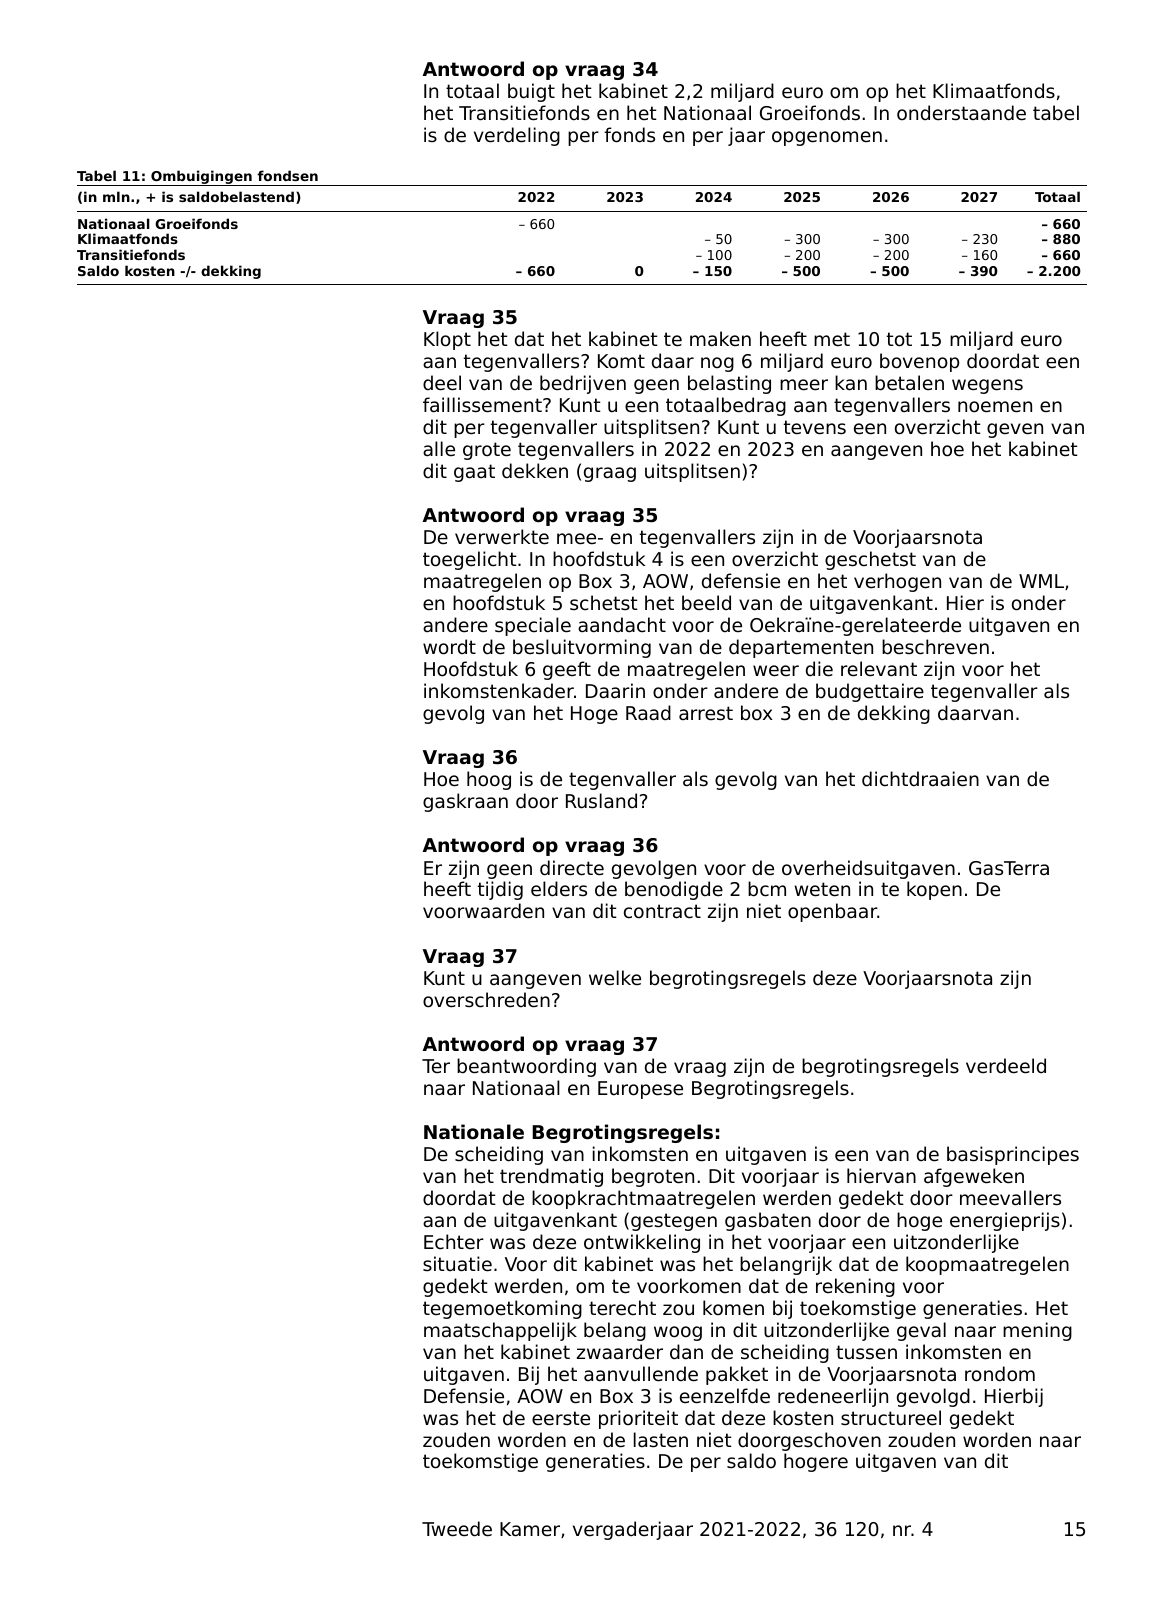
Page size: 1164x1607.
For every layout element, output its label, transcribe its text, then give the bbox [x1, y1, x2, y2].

table_cell [827, 212, 915, 232]
table_cell 2027 [915, 186, 1004, 211]
table_cell [915, 212, 1004, 232]
table_cell Saldo kosten -/- dekking [77, 264, 472, 284]
table_cell – 160 [915, 248, 1004, 264]
table_cell 2024 [650, 186, 738, 211]
table_cell – 500 [827, 264, 915, 284]
subtitle Vraag 37 [422, 946, 1087, 967]
table_cell – 200 [827, 248, 915, 264]
text Hoe hoog is de tegenvaller als gevolg van het dichtdraaien van de gaskraan door Rusland? [422, 769, 1087, 813]
table_cell [650, 212, 738, 232]
table_cell Transitiefonds [77, 248, 472, 264]
table_cell – 300 [738, 232, 827, 248]
table_cell – 150 [650, 264, 738, 284]
table_cell [738, 212, 827, 232]
table_cell – 50 [650, 232, 738, 248]
subtitle Antwoord op vraag 36 [422, 835, 1087, 857]
table_cell [561, 212, 649, 232]
table_cell [561, 248, 649, 264]
table_cell – 660 [1004, 212, 1087, 232]
table_cell 2026 [827, 186, 915, 211]
subtitle Antwoord op vraag 34 [422, 59, 1087, 81]
text Kunt u aangeven welke begrotingsregels deze Voorjaarsnota zijn overschreden? [422, 967, 1087, 1011]
table_header Tabel 11: Ombuigingen fondsen [77, 169, 1087, 184]
table_cell 0 [561, 264, 649, 284]
table_cell – 300 [827, 232, 915, 248]
table_cell – 660 [1004, 248, 1087, 264]
text De verwerkte mee- en tegenvallers zijn in de Voorjaarsnota toegelicht. In hoofdstuk 4 is een overzicht geschetst van de maatregelen op Box 3, AOW, defensie en het verhogen van de WML, en hoofdstuk 5 schetst het beeld van de uitgavenkant. Hier is onder andere speciale aandacht voor de Oekraïne-gerelateerde uitgaven en wordt de besluitvorming van de departementen beschreven. Hoofdstuk 6 geeft de maatregelen weer die relevant zijn voor het inkomstenkader. Daarin onder andere de budgettaire tegenvaller als gevolg van het Hoge Raad arrest box 3 en de dekking daarvan. [422, 527, 1087, 725]
table_cell 2025 [738, 186, 827, 211]
subtitle Antwoord op vraag 35 [422, 505, 1087, 527]
table_cell – 660 [473, 212, 561, 232]
table_cell (in mln., + is saldobelastend) [77, 186, 472, 211]
text Ter beantwoording van de vraag zijn de begrotingsregels verdeeld naar Nationaal en Europese Begrotingsregels. [422, 1056, 1087, 1099]
text Klopt het dat het kabinet te maken heeft met 10 tot 15 miljard euro aan tegenvallers? Komt daar nog 6 miljard euro bovenop doordat een deel van de bedrijven geen belasting meer kan betalen wegens faillissement? Kunt u een totaalbedrag aan tegenvallers noemen en dit per tegenvaller uitsplitsen? Kunt u tevens een overzicht geven van alle grote tegenvallers in 2022 en 2023 en aangeven hoe het kabinet dit gaat dekken (graag uitsplitsen)? [422, 329, 1087, 483]
table_cell 2022 [473, 186, 561, 211]
subtitle Vraag 36 [422, 747, 1087, 769]
table_cell – 100 [650, 248, 738, 264]
table_cell – 200 [738, 248, 827, 264]
table_cell – 2.200 [1004, 264, 1087, 284]
text De scheiding van inkomsten en uitgaven is een van de basisprincipes van het trendmatig begroten. Dit voorjaar is hiervan afgeweken doordat de koopkrachtmaatregelen werden gedekt door meevallers aan de uitgavenkant (gestegen gasbaten door de hoge energieprijs). Echter was deze ontwikkeling in het voorjaar een uitzonderlijke situatie. Voor dit kabinet was het belangrijk dat de koopmaatregelen gedekt werden, om te voorkomen dat de rekening voor tegemoetkoming terecht zou komen bij toekomstige generaties. Het maatschappelijk belang woog in dit uitzonderlijke geval naar mening van het kabinet zwaarder dan de scheiding tussen inkomsten en uitgaven. Bij het aanvullende pakket in de Voorjaarsnota rondom Defensie, AOW en Box 3 is eenzelfde redeneerlijn gevolgd. Hierbij was het de eerste prioriteit dat deze kosten structureel gedekt zouden worden en de lasten niet doorgeschoven zouden worden naar toekomstige generaties. De per saldo hogere uitgaven van dit [422, 1144, 1087, 1473]
table_cell Nationaal Groeifonds [77, 212, 472, 232]
subtitle Nationale Begrotingsregels: [422, 1122, 1087, 1144]
table_cell Totaal [1004, 186, 1087, 211]
table_cell – 390 [915, 264, 1004, 284]
table_cell [473, 248, 561, 264]
table_cell – 230 [915, 232, 1004, 248]
table_cell – 880 [1004, 232, 1087, 248]
subtitle Antwoord op vraag 37 [422, 1034, 1087, 1056]
text Er zijn geen directe gevolgen voor de overheidsuitgaven. GasTerra heeft tijdig elders de benodigde 2 bcm weten in te kopen. De voorwaarden van dit contract zijn niet openbaar. [422, 857, 1087, 923]
table_cell Klimaatfonds [77, 232, 472, 248]
table_cell – 500 [738, 264, 827, 284]
text In totaal buigt het kabinet 2,2 miljard euro om op het Klimaatfonds, het Transitiefonds en het Nationaal Groeifonds. In onderstaande tabel is de verdeling per fonds en per jaar opgenomen. [422, 81, 1087, 147]
table_cell – 660 [473, 264, 561, 284]
subtitle Vraag 35 [422, 307, 1087, 329]
table_cell [473, 232, 561, 248]
table_cell 2023 [561, 186, 649, 211]
table_cell [561, 232, 649, 248]
